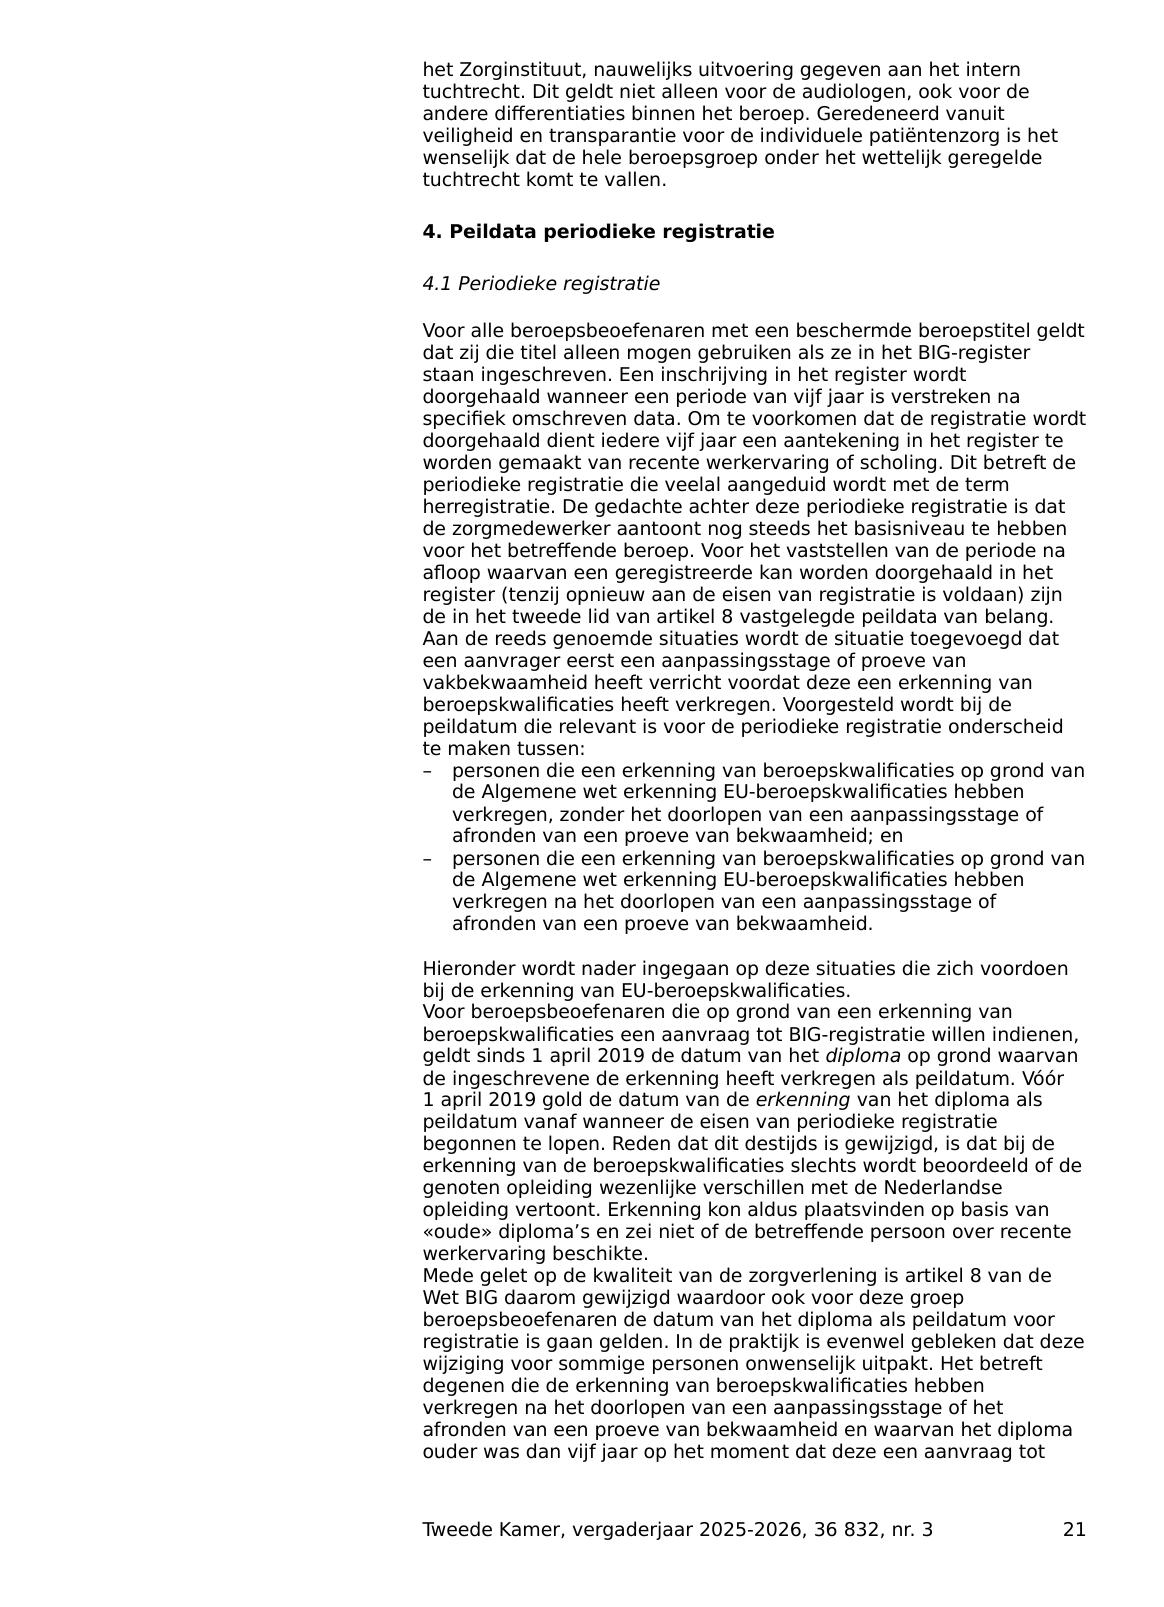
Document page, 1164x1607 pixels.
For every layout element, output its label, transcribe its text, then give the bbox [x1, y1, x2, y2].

subtitle 4.1 Periodieke registratie [422, 273, 1087, 295]
text Mede gelet op de kwaliteit van de zorgverlening is artikel 8 van de Wet BIG daarom gewijzigd waardoor ook voor deze groep beroepsbeoefenaren de datum van het diploma als peildatum voor registratie is gaan gelden. In de praktijk is evenwel gebleken dat deze wijziging voor sommige personen onwenselijk uitpakt. Het betreft degenen die de erkenning van beroepskwalificaties hebben verkregen na het doorlopen van een aanpassingsstage of het afronden van een proeve van bekwaamheid en waarvan het diploma ouder was dan vijf jaar op het moment dat deze een aanvraag tot [422, 1265, 1087, 1463]
subtitle 4. Peildata periodieke registratie [422, 221, 1087, 243]
text Voor alle beroepsbeoefenaren met een beschermde beroepstitel geldt dat zij die titel alleen mogen gebruiken als ze in het BIG-register staan ingeschreven. Een inschrijving in het register wordt doorgehaald wanneer een periode van vijf jaar is verstreken na specifiek omschreven data. Om te voorkomen dat de registratie wordt doorgehaald dient iedere vijf jaar een aantekening in het register te worden gemaakt van recente werkervaring of scholing. Dit betreft de periodieke registratie die veelal aangeduid wordt met de term herregistratie. De gedachte achter deze periodieke registratie is dat de zorgmedewerker aantoont nog steeds het basisniveau te hebben voor het betreffende beroep. Voor het vaststellen van de periode na afloop waarvan een geregistreerde kan worden doorgehaald in het register (tenzij opnieuw aan de eisen van registratie is voldaan) zijn de in het tweede lid van artikel 8 vastgelegde peildata van belang. Aan de reeds genoemde situaties wordt de situatie toegevoegd dat een aanvrager eerst een aanpassingsstage of proeve van vakbekwaamheid heeft verricht voordat deze een erkenning van beroepskwalificaties heeft verkregen. Voorgesteld wordt bij de peildatum die relevant is voor de periodieke registratie onderscheid te maken tussen: [422, 320, 1087, 759]
text het Zorginstituut, nauwelijks uitvoering gegeven aan het intern tuchtrecht. Dit geldt niet alleen voor de audiologen, ook voor de andere differentiaties binnen het beroep. Geredeneerd vanuit veiligheid en transparantie voor de individuele patiëntenzorg is het wenselijk dat de hele beroepsgroep onder het wettelijk geregelde tuchtrecht komt te vallen. [422, 59, 1087, 191]
text – personen die een erkenning van beroepskwalificaties op grond van de Algemene wet erkenning EU-beroepskwalificaties hebben verkregen, zonder het doorlopen van een aanpassingsstage of afronden van een proeve van bekwaamheid; en [422, 759, 1087, 847]
text Hieronder wordt nader ingegaan op deze situaties die zich voordoen bij de erkenning van EU-beroepskwalificaties. [422, 957, 1087, 1001]
text – personen die een erkenning van beroepskwalificaties op grond van de Algemene wet erkenning EU-beroepskwalificaties hebben verkregen na het doorlopen van een aanpassingsstage of afronden van een proeve van bekwaamheid. [422, 847, 1087, 935]
text Voor beroepsbeoefenaren die op grond van een erkenning van beroepskwalificaties een aanvraag tot BIG-registratie willen indienen, geldt sinds 1 april 2019 de datum van het diploma op grond waarvan de ingeschrevene de erkenning heeft verkregen als peildatum. Vóór 1 april 2019 gold de datum van de erkenning van het diploma als peildatum vanaf wanneer de eisen van periodieke registratie begonnen te lopen. Reden dat dit destijds is gewijzigd, is dat bij de erkenning van de beroepskwalificaties slechts wordt beoordeeld of de genoten opleiding wezenlijke verschillen met de Nederlandse opleiding vertoont. Erkenning kon aldus plaatsvinden op basis van «oude» diploma’s en zei niet of de betreffende persoon over recente werkervaring beschikte. [422, 1001, 1087, 1265]
